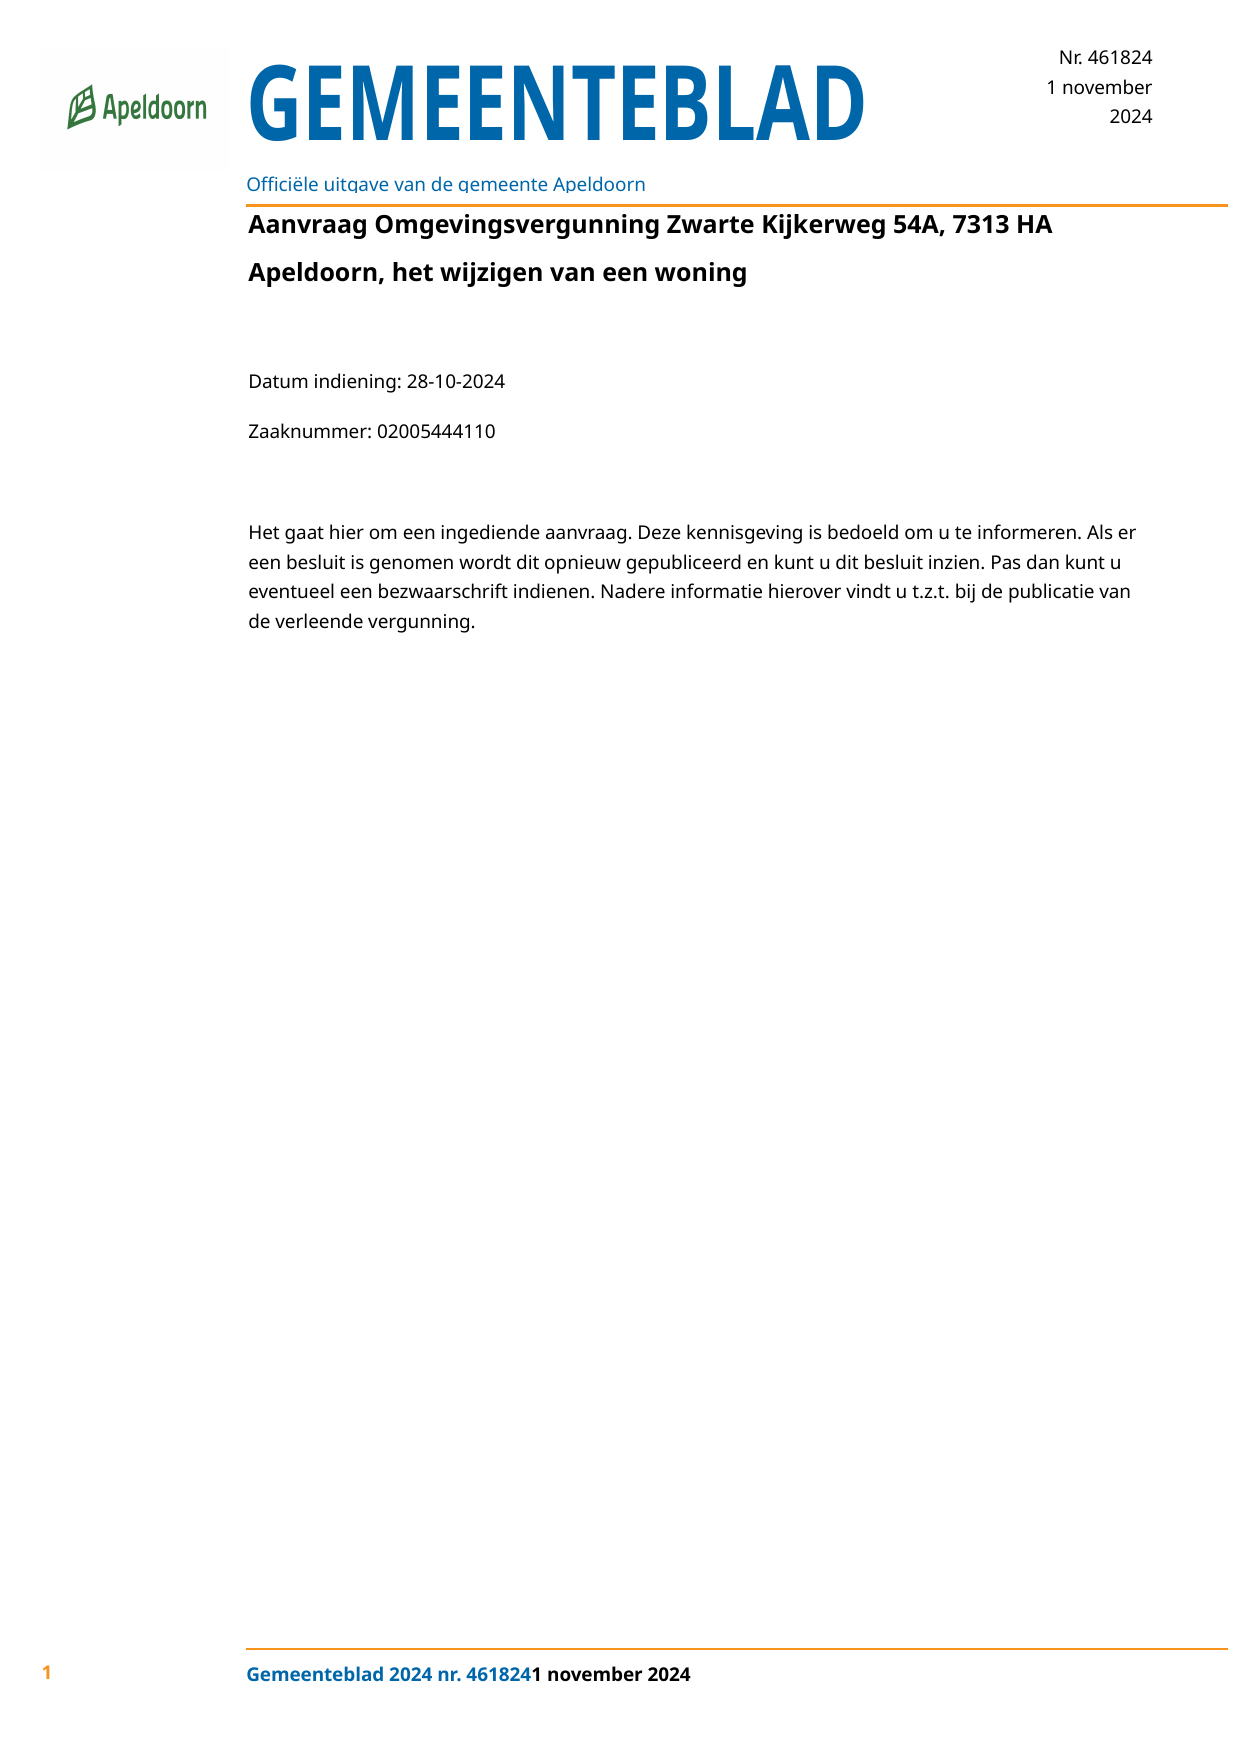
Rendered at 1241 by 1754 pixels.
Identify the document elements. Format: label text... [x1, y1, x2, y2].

text Zaaknummer: 02005444110 [248, 419, 1152, 444]
text Aanvraag Omgevingsvergunning Zwarte Kijkerweg 54A, 7313 HA Apeldoorn, het wijzigen van een woning [248, 207, 1152, 288]
text Het gaat hier om een ingediende aanvraag. Deze kennisgeving is bedoeld om u te informeren. Als er een besluit is genomen wordt dit opnieuw gepubliceerd en kunt u dit besluit inzien. Pas dan kunt u eventueel een bezwaarschrift indienen. Nadere informatie hierover vindt u t.z.t. bij de publicatie van de verleende vergunning. [248, 519, 1152, 634]
picture [41, 47, 231, 172]
text Datum indiening: 28-10-2024 [248, 368, 1152, 394]
